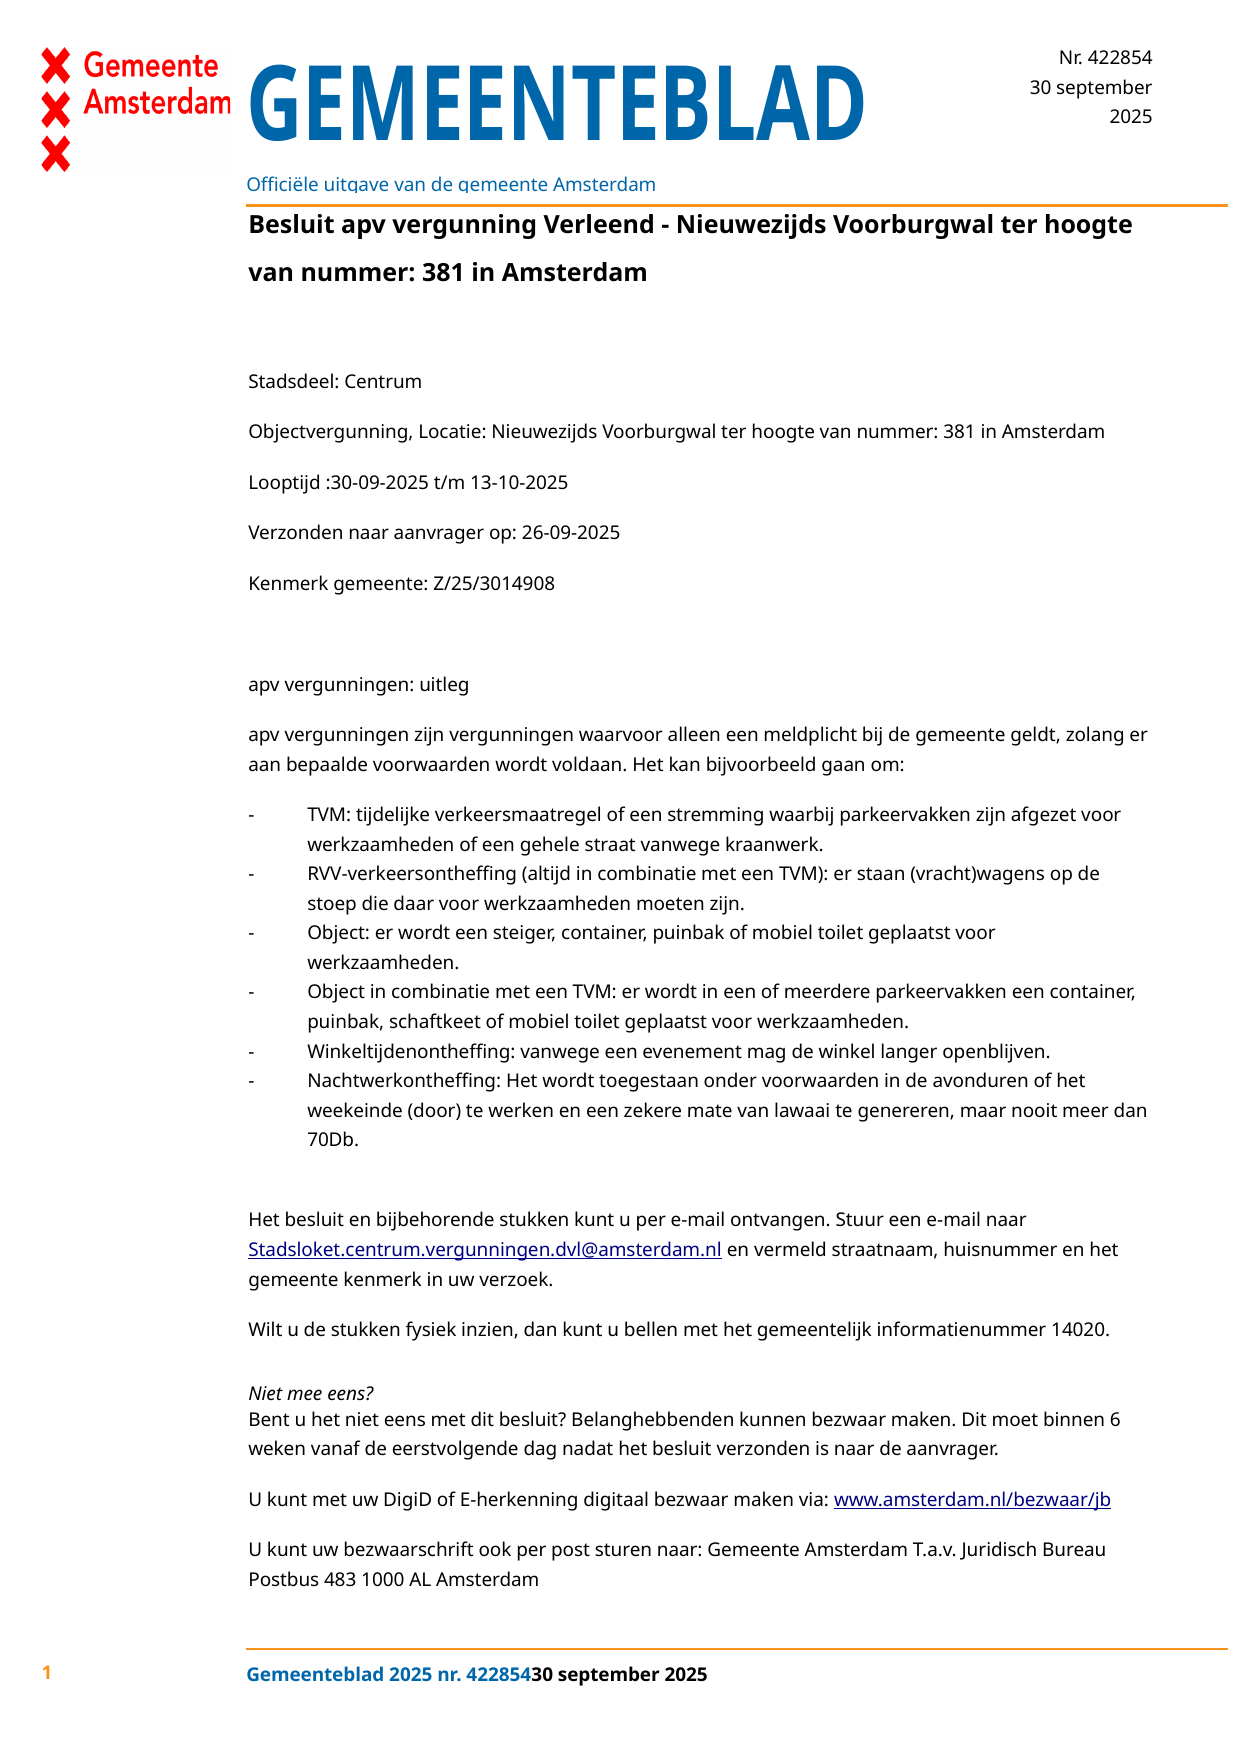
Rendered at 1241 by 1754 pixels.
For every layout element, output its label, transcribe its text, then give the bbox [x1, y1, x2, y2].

list Winkeltijdenontheffing: vanwege een evenement mag de winkel langer openblijven. [248, 1038, 1152, 1064]
list Nachtwerkontheffing: Het wordt toegestaan onder voorwaarden in de avonduren of het weekeinde (door) te werken en een zekere mate van lawaai te genereren, maar nooit meer dan 70Db. [248, 1067, 1152, 1152]
text U kunt met uw DigiD of E-herkenning digitaal bezwaar maken via: www.amsterdam.nl/bezwaar/jb [248, 1486, 1152, 1512]
list TVM: tijdelijke verkeersmaatregel of een stremming waarbij parkeervakken zijn afgezet voor werkzaamheden of een gehele straat vanwege kraanwerk. [248, 801, 1152, 857]
text Objectvergunning, Locatie: Nieuwezijds Voorburgwal ter hoogte van nummer: 381 in Amsterdam [248, 419, 1152, 444]
list Object in combinatie met een TVM: er wordt in een of meerdere parkeervakken een container, puinbak, schaftkeet of mobiel toilet geplaatst voor werkzaamheden. [248, 979, 1152, 1034]
picture [41, 47, 231, 172]
text Niet mee eens? [248, 1380, 1152, 1406]
text Kenmerk gemeente: Z/25/3014908 [248, 570, 1152, 596]
list Object: er wordt een steiger, container, puinbak of mobiel toilet geplaatst voor werkzaamheden. [248, 919, 1152, 975]
text Bent u het niet eens met dit besluit? Belanghebbenden kunnen bezwaar maken. Dit moet binnen 6 weken vanaf de eerstvolgende dag nadat het besluit verzonden is naar de aanvrager. [248, 1406, 1152, 1461]
text Looptijd :30-09-2025 t/m 13-10-2025 [248, 469, 1152, 495]
text Het besluit en bijbehorende stukken kunt u per e-mail ontvangen. Stuur een e-mail naar Stadsloket.centrum.vergunningen.dvl@amsterdam.nl en vermeld straatnaam, huisnummer en het gemeente kenmerk in uw verzoek. [248, 1207, 1152, 1292]
text apv vergunningen zijn vergunningen waarvoor alleen een meldplicht bij de gemeente geldt, zolang er aan bepaalde voorwaarden wordt voldaan. Het kan bijvoorbeeld gaan om: [248, 721, 1152, 777]
text apv vergunningen: uitleg [248, 671, 1152, 697]
text Besluit apv vergunning Verleend - Nieuwezijds Voorburgwal ter hoogte van nummer: 381 in Amsterdam [248, 207, 1152, 288]
text U kunt uw bezwaarschrift ook per post sturen naar: Gemeente Amsterdam T.a.v. Juridisch Bureau Postbus 483 1000 AL Amsterdam [248, 1536, 1152, 1592]
text Verzonden naar aanvrager op: 26-09-2025 [248, 519, 1152, 545]
text Stadsdeel: Centrum [248, 368, 1152, 394]
text Wilt u de stukken fysiek inzien, dan kunt u bellen met het gemeentelijk informatienummer 14020. [248, 1316, 1152, 1342]
list RVV-verkeersontheffing (altijd in combinatie met een TVM): er staan (vracht)wagens op de stoep die daar voor werkzaamheden moeten zijn. [248, 860, 1152, 916]
